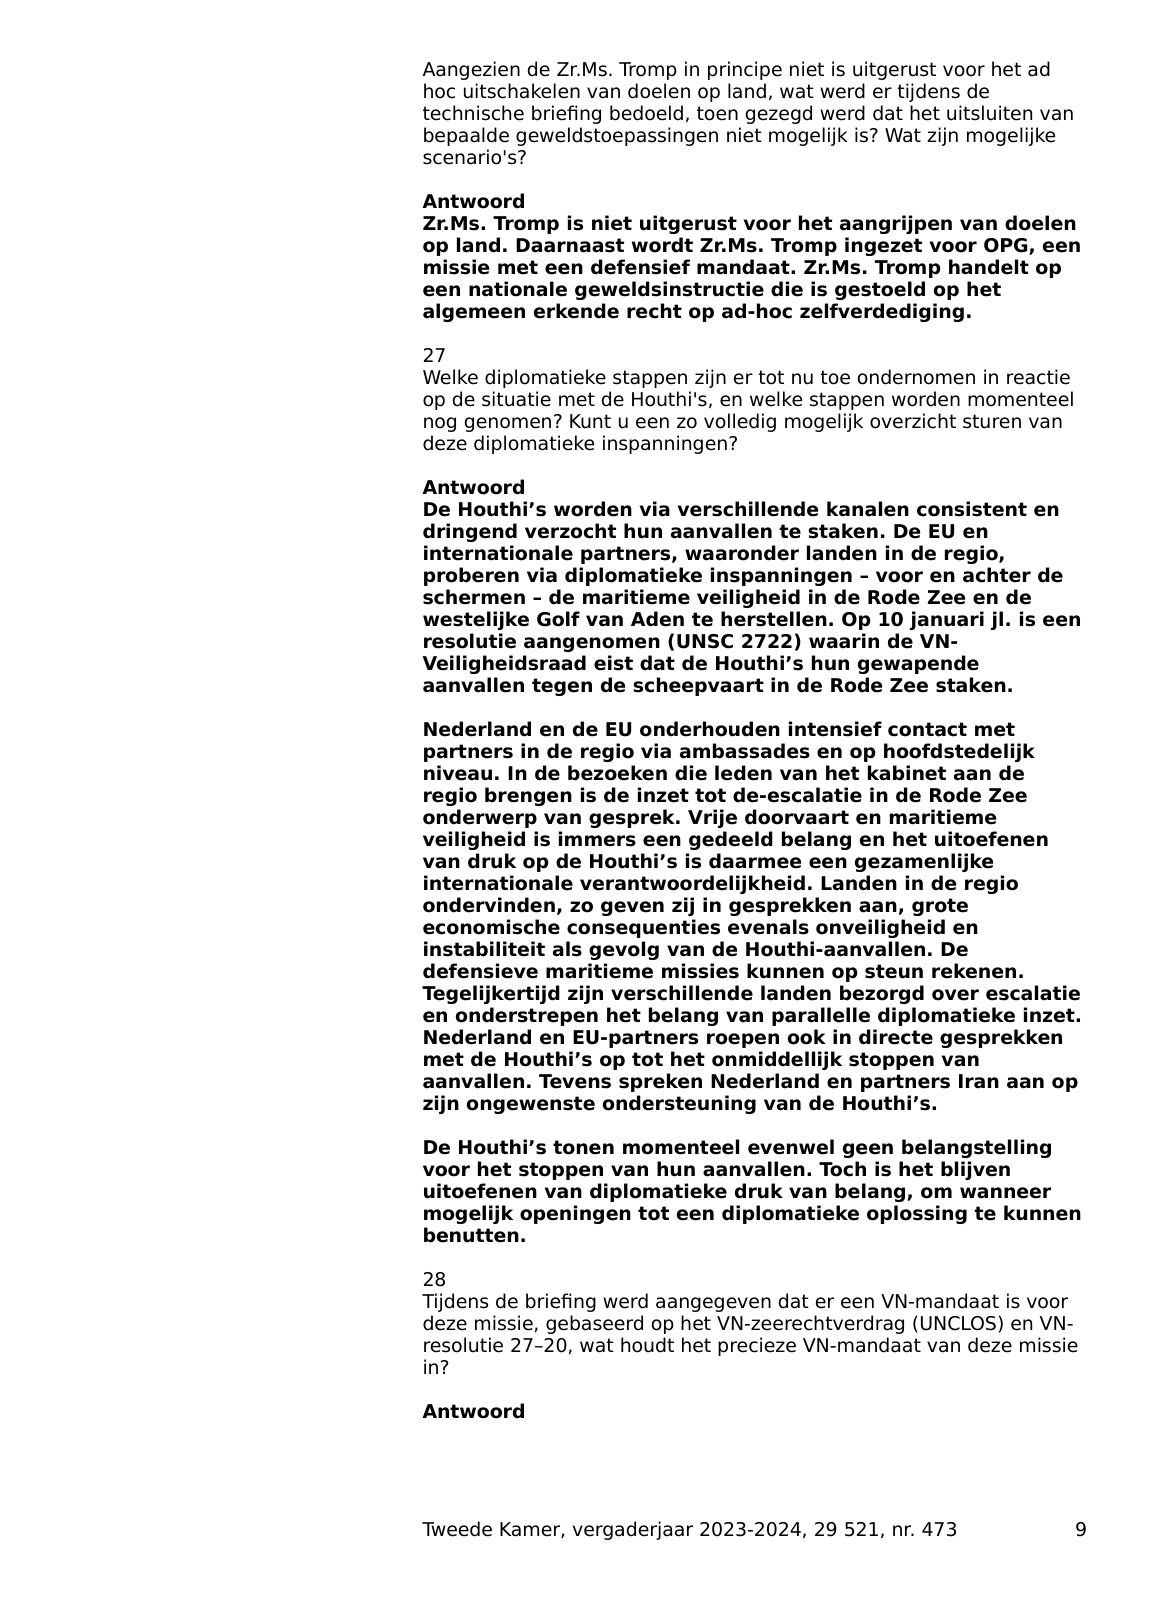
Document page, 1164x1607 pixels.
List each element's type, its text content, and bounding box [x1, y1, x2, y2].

text Antwoord [422, 1401, 1087, 1423]
text 28 [422, 1269, 1087, 1291]
text De Houthi’s tonen momenteel evenwel geen belangstelling voor het stoppen van hun aanvallen. Toch is het blijven uitoefenen van diplomatieke druk van belang, om wanneer mogelijk openingen tot een diplomatieke oplossing te kunnen benutten. [422, 1137, 1087, 1247]
text Welke diplomatieke stappen zijn er tot nu toe ondernomen in reactie op de situatie met de Houthi's, en welke stappen worden momenteel nog genomen? Kunt u een zo volledig mogelijk overzicht sturen van deze diplomatieke inspanningen? [422, 367, 1087, 455]
text Antwoord [422, 191, 1087, 213]
text Tijdens de briefing werd aangegeven dat er een VN-mandaat is voor deze missie, gebaseerd op het VN-zeerechtverdrag (UNCLOS) en VN-resolutie 27–20, wat houdt het precieze VN-mandaat van deze missie in? [422, 1291, 1087, 1379]
text Zr.Ms. Tromp is niet uitgerust voor het aangrijpen van doelen op land. Daarnaast wordt Zr.Ms. Tromp ingezet voor OPG, een missie met een defensief mandaat. Zr.Ms. Tromp handelt op een nationale geweldsinstructie die is gestoeld op het algemeen erkende recht op ad-hoc zelfverdediging. [422, 213, 1087, 323]
text Nederland en de EU onderhouden intensief contact met partners in de regio via ambassades en op hoofdstedelijk niveau. In de bezoeken die leden van het kabinet aan de regio brengen is de inzet tot de-escalatie in de Rode Zee onderwerp van gesprek. Vrije doorvaart en maritieme veiligheid is immers een gedeeld belang en het uitoefenen van druk op de Houthi’s is daarmee een gezamenlijke internationale verantwoordelijkheid. Landen in de regio ondervinden, zo geven zij in gesprekken aan, grote economische consequenties evenals onveiligheid en instabiliteit als gevolg van de Houthi-aanvallen. De defensieve maritieme missies kunnen op steun rekenen. Tegelijkertijd zijn verschillende landen bezorgd over escalatie en onderstrepen het belang van parallelle diplomatieke inzet. Nederland en EU-partners roepen ook in directe gesprekken met de Houthi’s op tot het onmiddellijk stoppen van aanvallen. Tevens spreken Nederland en partners Iran aan op zijn ongewenste ondersteuning van de Houthi’s. [422, 719, 1087, 1115]
text Aangezien de Zr.Ms. Tromp in principe niet is uitgerust voor het ad hoc uitschakelen van doelen op land, wat werd er tijdens de technische briefing bedoeld, toen gezegd werd dat het uitsluiten van bepaalde geweldstoepassingen niet mogelijk is? Wat zijn mogelijke scenario's? [422, 59, 1087, 169]
text De Houthi’s worden via verschillende kanalen consistent en dringend verzocht hun aanvallen te staken. De EU en internationale partners, waaronder landen in de regio, proberen via diplomatieke inspanningen – voor en achter de schermen – de maritieme veiligheid in de Rode Zee en de westelijke Golf van Aden te herstellen. Op 10 januari jl. is een resolutie aangenomen (UNSC 2722) waarin de VN-Veiligheidsraad eist dat de Houthi’s hun gewapende aanvallen tegen de scheepvaart in de Rode Zee staken. [422, 499, 1087, 697]
text Antwoord [422, 477, 1087, 499]
text 27 [422, 345, 1087, 367]
